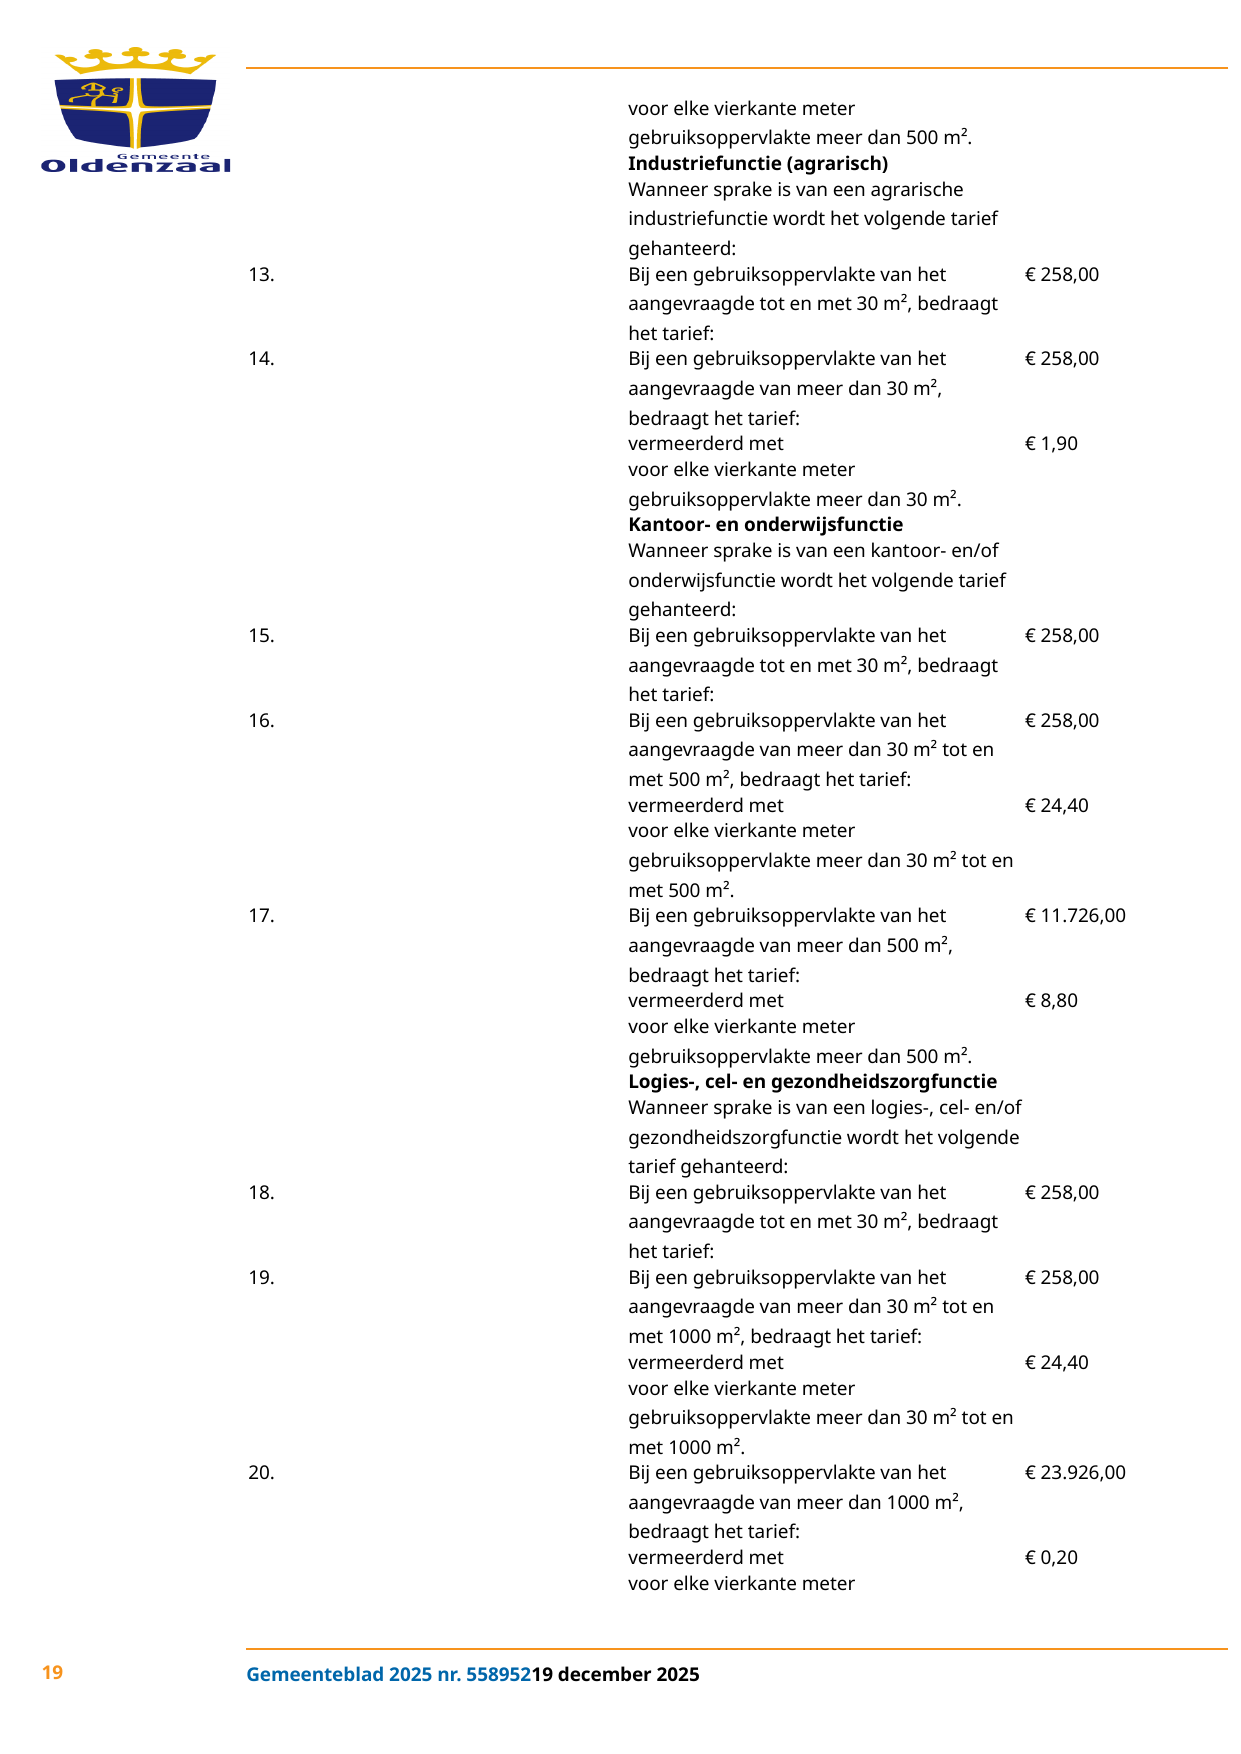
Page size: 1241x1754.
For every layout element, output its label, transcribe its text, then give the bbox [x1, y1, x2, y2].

table_cell [501, 176, 628, 261]
table_cell [1025, 1013, 1152, 1068]
table_cell [375, 176, 501, 261]
table_cell [501, 1013, 628, 1068]
table_cell [1025, 176, 1152, 261]
table_cell [375, 1179, 501, 1264]
table_cell [501, 903, 628, 987]
table_cell voor elke vierkante meter gebruiksoppervlakte meer dan 500 m². [628, 95, 1025, 150]
table_cell [501, 1545, 628, 1570]
table_cell [501, 431, 628, 456]
table_cell € 24,40 [1025, 1349, 1152, 1375]
table_cell [375, 1570, 501, 1596]
table_cell € 8,80 [1025, 988, 1152, 1013]
table_cell [1025, 456, 1152, 512]
table_cell Bij een gebruiksoppervlakte van het aangevraagde van meer dan 30 m², bedraagt het tarief: [628, 346, 1025, 431]
table_cell [375, 622, 501, 707]
table_cell [248, 1545, 375, 1570]
table_cell [1025, 150, 1152, 176]
table_cell vermeerderd met [628, 988, 1025, 1013]
table_cell [248, 1013, 375, 1068]
table_cell [375, 1069, 501, 1094]
table_cell € 258,00 [1025, 622, 1152, 707]
table_cell voor elke vierkante meter gebruiksoppervlakte meer dan 500 m². [628, 1013, 1025, 1068]
table_cell 18. [248, 1179, 375, 1264]
table_cell [501, 261, 628, 346]
table_cell Bij een gebruiksoppervlakte van het aangevraagde van meer dan 1000 m², bedraagt het tarief: [628, 1460, 1025, 1544]
table_cell vermeerderd met [628, 1545, 1025, 1570]
table_cell [1025, 512, 1152, 537]
table_cell 14. [248, 346, 375, 431]
table_cell [501, 1264, 628, 1349]
table_cell [248, 1069, 375, 1094]
table_cell [1025, 1094, 1152, 1179]
table_cell [501, 1460, 628, 1544]
table_cell [248, 988, 375, 1013]
table_cell Bij een gebruiksoppervlakte van het aangevraagde van meer dan 30 m² tot en met 500 m², bedraagt het tarief: [628, 707, 1025, 792]
table_cell [501, 456, 628, 512]
table_cell voor elke vierkante meter gebruiksoppervlakte meer dan 30 m². [628, 456, 1025, 512]
table_cell [375, 1349, 501, 1375]
table_cell [248, 1570, 375, 1596]
table_cell [248, 1349, 375, 1375]
table_cell € 24,40 [1025, 792, 1152, 818]
table_cell [501, 1069, 628, 1094]
table_cell vermeerderd met [628, 1349, 1025, 1375]
table_cell [501, 1349, 628, 1375]
table_cell € 258,00 [1025, 1264, 1152, 1349]
table_cell € 1,90 [1025, 431, 1152, 456]
table_cell [375, 456, 501, 512]
table_cell € 258,00 [1025, 346, 1152, 431]
table_cell Wanneer sprake is van een agrarische industriefunctie wordt het volgende tarief gehanteerd: [628, 176, 1025, 261]
table_cell [375, 512, 501, 537]
table_cell [501, 988, 628, 1013]
table_cell [375, 1460, 501, 1544]
table_cell Bij een gebruiksoppervlakte van het aangevraagde van meer dan 30 m² tot en met 1000 m², bedraagt het tarief: [628, 1264, 1025, 1349]
table_cell Bij een gebruiksoppervlakte van het aangevraagde tot en met 30 m², bedraagt het tarief: [628, 1179, 1025, 1264]
table_cell [1025, 95, 1152, 150]
table_cell [248, 1094, 375, 1179]
table_cell [375, 431, 501, 456]
table_cell [1025, 1069, 1152, 1094]
table_cell [1025, 537, 1152, 622]
table_cell [1025, 1375, 1152, 1459]
table_cell € 258,00 [1025, 1179, 1152, 1264]
table_cell 17. [248, 903, 375, 987]
table_cell 13. [248, 261, 375, 346]
table_cell [501, 95, 628, 150]
table_cell vermeerderd met [628, 792, 1025, 818]
table_cell [501, 346, 628, 431]
table_cell Wanneer sprake is van een logies-, cel- en/of gezondheidszorgfunctie wordt het volgende tarief gehanteerd: [628, 1094, 1025, 1179]
table_cell [501, 1179, 628, 1264]
table_cell [248, 818, 375, 903]
table_cell [501, 1094, 628, 1179]
table_cell [375, 1013, 501, 1068]
table_cell [375, 150, 501, 176]
table_cell [501, 1570, 628, 1596]
table_cell [375, 707, 501, 792]
table_cell [375, 261, 501, 346]
table_cell Bij een gebruiksoppervlakte van het aangevraagde van meer dan 500 m², bedraagt het tarief: [628, 903, 1025, 987]
table_cell € 0,20 [1025, 1545, 1152, 1570]
table_cell [375, 818, 501, 903]
table_cell voor elke vierkante meter [628, 1570, 1025, 1596]
table_cell [501, 622, 628, 707]
table_cell Logies-, cel- en gezondheidszorgfunctie [628, 1069, 1025, 1094]
table_cell [375, 1094, 501, 1179]
table_cell Industriefunctie (agrarisch) [628, 150, 1025, 176]
table_cell [501, 512, 628, 537]
table_cell Bij een gebruiksoppervlakte van het aangevraagde tot en met 30 m², bedraagt het tarief: [628, 622, 1025, 707]
table_cell [248, 537, 375, 622]
table_cell Kantoor- en onderwijsfunctie [628, 512, 1025, 537]
table_cell vermeerderd met [628, 431, 1025, 456]
table_cell [375, 1375, 501, 1459]
table_cell [375, 95, 501, 150]
picture [41, 47, 231, 172]
table_cell 16. [248, 707, 375, 792]
table_cell [248, 456, 375, 512]
table_cell 15. [248, 622, 375, 707]
table_cell [375, 537, 501, 622]
table_cell [248, 176, 375, 261]
table_cell [501, 537, 628, 622]
table_cell € 258,00 [1025, 707, 1152, 792]
table_cell [1025, 1570, 1152, 1596]
table_cell [248, 150, 375, 176]
table_cell € 23.926,00 [1025, 1460, 1152, 1544]
table_cell [1025, 818, 1152, 903]
table_cell [375, 988, 501, 1013]
table_cell [248, 431, 375, 456]
table_cell [248, 792, 375, 818]
table_cell [248, 512, 375, 537]
table_cell [501, 150, 628, 176]
table_cell [248, 1375, 375, 1459]
table_cell 19. [248, 1264, 375, 1349]
table_cell [501, 1375, 628, 1459]
table_cell [501, 707, 628, 792]
table_cell [375, 792, 501, 818]
table_cell [375, 903, 501, 987]
table_cell € 258,00 [1025, 261, 1152, 346]
table_cell [375, 1264, 501, 1349]
table_cell 20. [248, 1460, 375, 1544]
table_cell Bij een gebruiksoppervlakte van het aangevraagde tot en met 30 m², bedraagt het tarief: [628, 261, 1025, 346]
table_cell [501, 818, 628, 903]
table_cell voor elke vierkante meter gebruiksoppervlakte meer dan 30 m² tot en met 500 m². [628, 818, 1025, 903]
table_cell [501, 792, 628, 818]
table_cell [248, 95, 375, 150]
table_cell [375, 1545, 501, 1570]
table_cell € 11.726,00 [1025, 903, 1152, 987]
table_cell voor elke vierkante meter gebruiksoppervlakte meer dan 30 m² tot en met 1000 m². [628, 1375, 1025, 1459]
table_cell Wanneer sprake is van een kantoor- en/of onderwijsfunctie wordt het volgende tarief gehanteerd: [628, 537, 1025, 622]
table_cell [375, 346, 501, 431]
